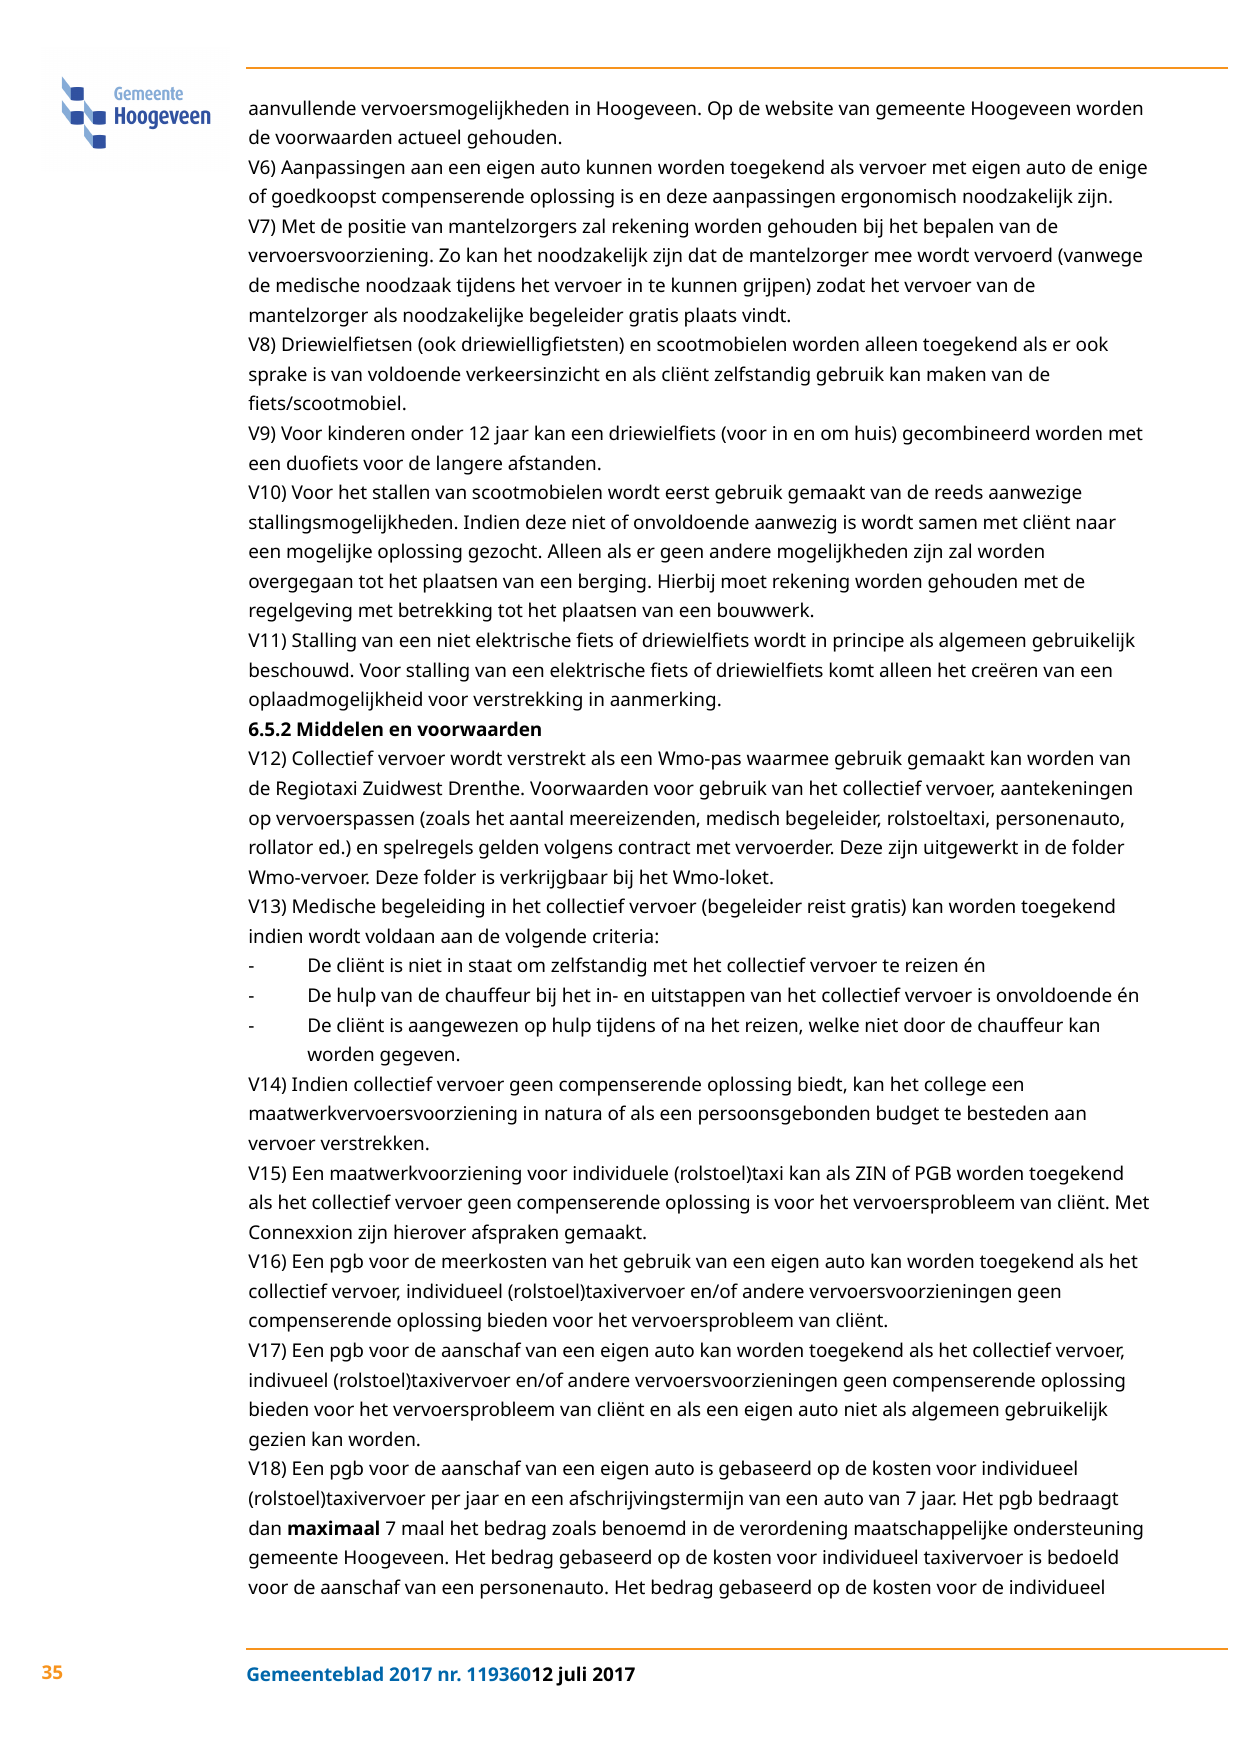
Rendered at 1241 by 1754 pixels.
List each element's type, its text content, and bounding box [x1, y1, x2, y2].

text V13) Medische begeleiding in het collectief vervoer (begeleider reist gratis) kan worden toegekend indien wordt voldaan aan de volgende criteria: [248, 893, 1152, 949]
text V11) Stalling van een niet elektrische fiets of driewielfiets wordt in principe als algemeen gebruikelijk beschouwd. Voor stalling van een elektrische fiets of driewielfiets komt alleen het creëren van een oplaadmogelijkheid voor verstrekking in aanmerking. [248, 627, 1152, 712]
list De cliënt is niet in staat om zelfstandig met het collectief vervoer te reizen én [248, 953, 1152, 978]
picture [41, 47, 231, 172]
text V15) Een maatwerkvoorziening voor individuele (rolstoel)taxi kan als ZIN of PGB worden toegekend als het collectief vervoer geen compenserende oplossing is voor het vervoersprobleem van cliënt. Met Connexxion zijn hierover afspraken gemaakt. [248, 1160, 1152, 1245]
text V12) Collectief vervoer wordt verstrekt als een Wmo-pas waarmee gebruik gemaakt kan worden van de Regiotaxi Zuidwest Drenthe. Voorwaarden voor gebruik van het collectief vervoer, aantekeningen op vervoerspassen (zoals het aantal meereizenden, medisch begeleider, rolstoeltaxi, personenauto, rollator ed.) en spelregels gelden volgens contract met vervoerder. Deze zijn uitgewerkt in de folder Wmo-vervoer. Deze folder is verkrijgbaar bij het Wmo-loket. [248, 746, 1152, 890]
text aanvullende vervoersmogelijkheden in Hoogeveen. Op de website van gemeente Hoogeveen worden de voorwaarden actueel gehouden. [248, 95, 1152, 150]
text V6) Aanpassingen aan een eigen auto kunnen worden toegekend als vervoer met eigen auto de enige of goedkoopst compenserende oplossing is en deze aanpassingen ergonomisch noodzakelijk zijn. [248, 154, 1152, 209]
text V7) Met de positie van mantelzorgers zal rekening worden gehouden bij het bepalen van de vervoersvoorziening. Zo kan het noodzakelijk zijn dat de mantelzorger mee wordt vervoerd (vanwege de medische noodzaak tijdens het vervoer in te kunnen grijpen) zodat het vervoer van de mantelzorger als noodzakelijke begeleider gratis plaats vindt. [248, 213, 1152, 328]
text V18) Een pgb voor de aanschaf van een eigen auto is gebaseerd op de kosten voor individueel (rolstoel)taxivervoer per jaar en een afschrijvingstermijn van een auto van 7 jaar. Het pgb bedraagt dan maximaal 7 maal het bedrag zoals benoemd in de verordening maatschappelijke ondersteuning gemeente Hoogeveen. Het bedrag gebaseerd op de kosten voor individueel taxivervoer is bedoeld voor de aanschaf van een personenauto. Het bedrag gebaseerd op de kosten voor de individueel [248, 1456, 1152, 1600]
text V10) Voor het stallen van scootmobielen wordt eerst gebruik gemaakt van de reeds aanwezige stallingsmogelijkheden. Indien deze niet of onvoldoende aanwezig is wordt samen met cliënt naar een mogelijke oplossing gezocht. Alleen als er geen andere mogelijkheden zijn zal worden overgegaan tot het plaatsen van een berging. Hierbij moet rekening worden gehouden met de regelgeving met betrekking tot het plaatsen van een bouwwerk. [248, 479, 1152, 623]
list De cliënt is aangewezen op hulp tijdens of na het reizen, welke niet door de chauffeur kan worden gegeven. [248, 1012, 1152, 1067]
text V8) Driewielfietsen (ook driewielligfietsten) en scootmobielen worden alleen toegekend als er ook sprake is van voldoende verkeersinzicht en als cliënt zelfstandig gebruik kan maken van de fiets/scootmobiel. [248, 331, 1152, 416]
text V14) Indien collectief vervoer geen compenserende oplossing biedt, kan het college een maatwerkvervoersvoorziening in natura of als een persoonsgebonden budget te besteden aan vervoer verstrekken. [248, 1071, 1152, 1156]
list De hulp van de chauffeur bij het in- en uitstappen van het collectief vervoer is onvoldoende én [248, 982, 1152, 1008]
text 6.5.2 Middelen en voorwaarden [248, 716, 1152, 742]
text V17) Een pgb voor de aanschaf van een eigen auto kan worden toegekend als het collectief vervoer, indivueel (rolstoel)taxivervoer en/of andere vervoersvoorzieningen geen compenserende oplossing bieden voor het vervoersprobleem van cliënt en als een eigen auto niet als algemeen gebruikelijk gezien kan worden. [248, 1337, 1152, 1452]
text V9) Voor kinderen onder 12 jaar kan een driewielfiets (voor in en om huis) gecombineerd worden met een duofiets voor de langere afstanden. [248, 420, 1152, 476]
text V16) Een pgb voor de meerkosten van het gebruik van een eigen auto kan worden toegekend als het collectief vervoer, individueel (rolstoel)taxivervoer en/of andere vervoersvoorzieningen geen compenserende oplossing bieden voor het vervoersprobleem van cliënt. [248, 1248, 1152, 1333]
